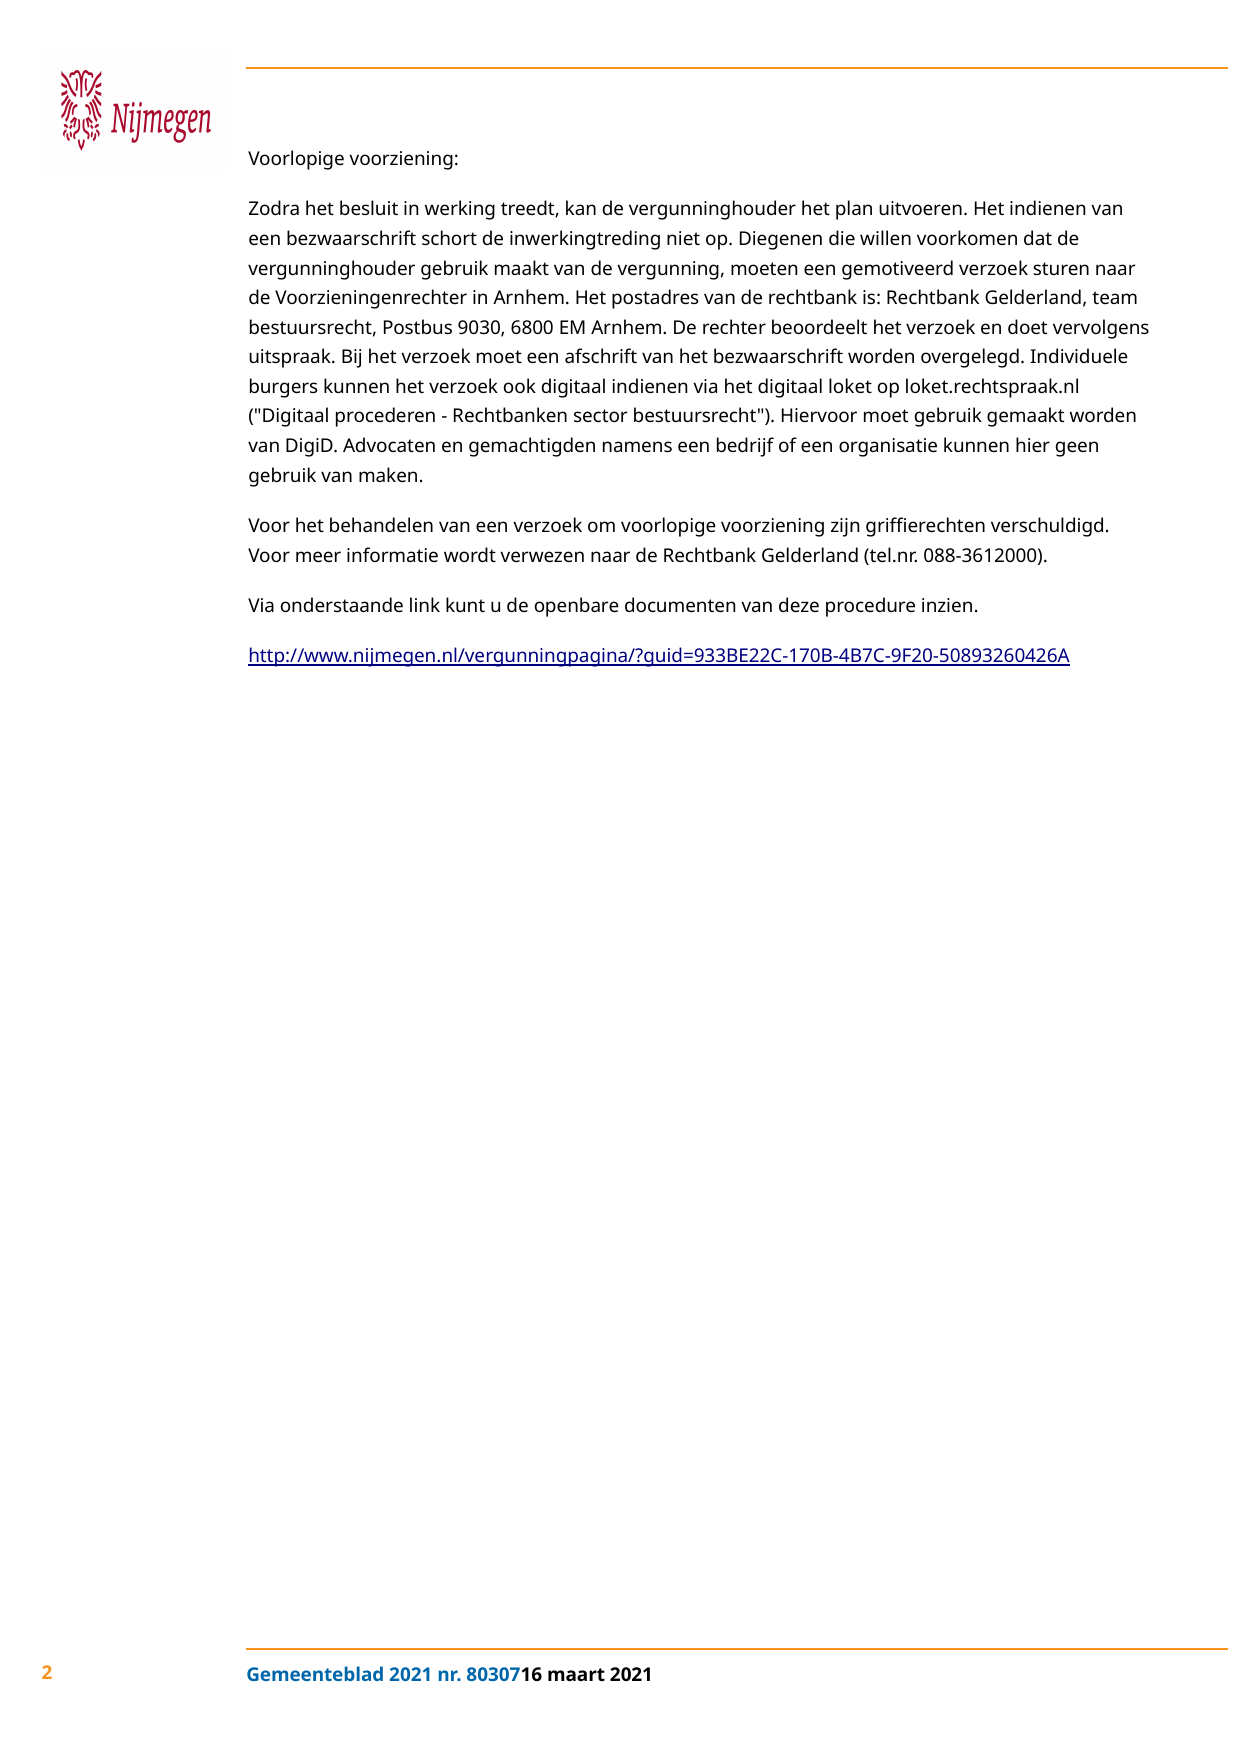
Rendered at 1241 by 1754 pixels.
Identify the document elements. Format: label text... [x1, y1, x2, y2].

text Via onderstaande link kunt u de openbare documenten van deze procedure inzien. [248, 592, 1152, 618]
text Voor het behandelen van een verzoek om voorlopige voorziening zijn griffierechten verschuldigd. Voor meer informatie wordt verwezen naar de Rechtbank Gelderland (tel.nr. 088-3612000). [248, 512, 1152, 568]
text Voorlopige voorziening: [248, 145, 1152, 171]
text http://www.nijmegen.nl/vergunningpagina/?guid=933BE22C-170B-4B7C-9F20-50893260426A [248, 643, 1152, 668]
picture [41, 47, 231, 172]
text Zodra het besluit in werking treedt, kan de vergunninghouder het plan uitvoeren. Het indienen van een bezwaarschrift schort de inwerkingtreding niet op. Diegenen die willen voorkomen dat de vergunninghouder gebruik maakt van de vergunning, moeten een gemotiveerd verzoek sturen naar de Voorzieningenrechter in Arnhem. Het postadres van de rechtbank is: Rechtbank Gelderland, team bestuursrecht, Postbus 9030, 6800 EM Arnhem. De rechter beoordeelt het verzoek en doet vervolgens uitspraak. Bij het verzoek moet een afschrift van het bezwaarschrift worden overgelegd. Individuele burgers kunnen het verzoek ook digitaal indienen via het digitaal loket op loket.rechtspraak.nl ("Digitaal procederen - Rechtbanken sector bestuursrecht"). Hiervoor moet gebruik gemaakt worden van DigiD. Advocaten en gemachtigden namens een bedrijf of een organisatie kunnen hier geen gebruik van maken. [248, 196, 1152, 488]
